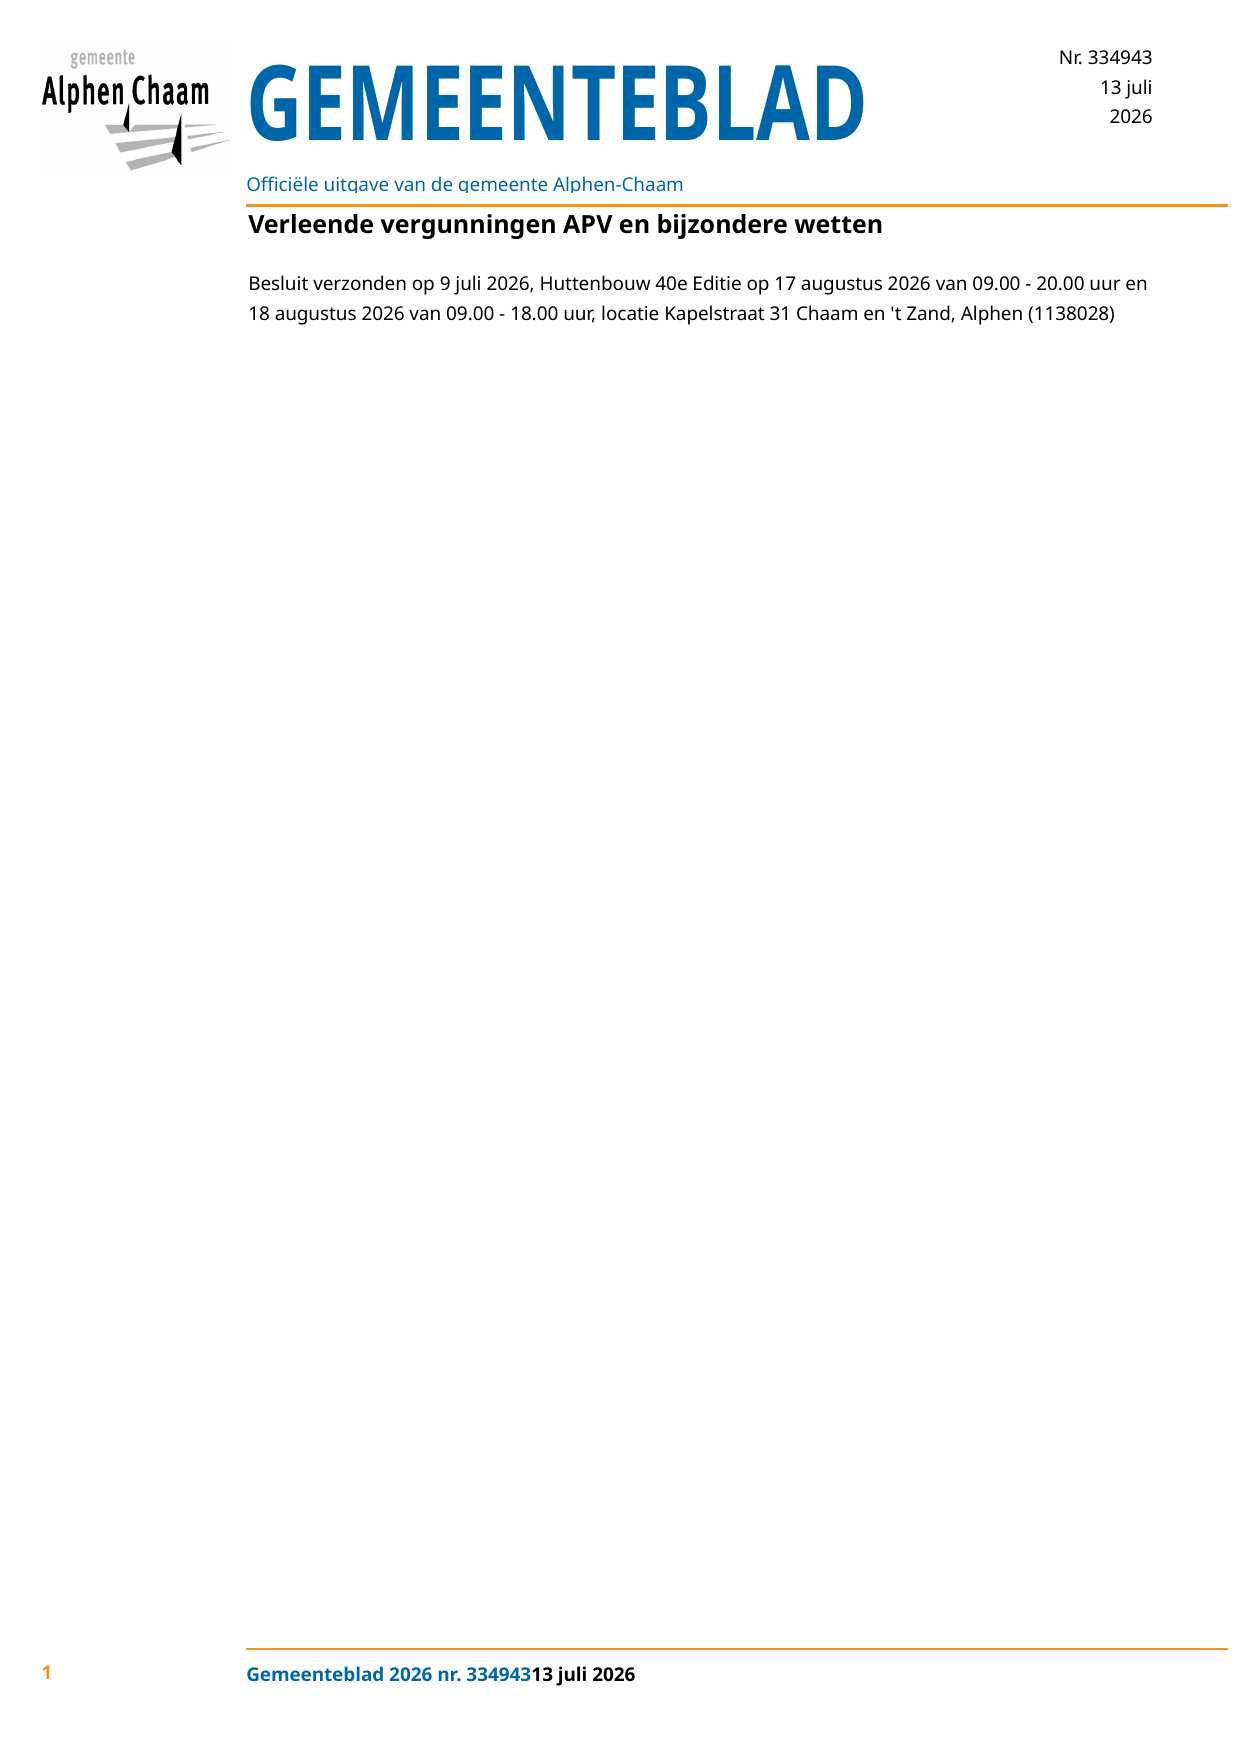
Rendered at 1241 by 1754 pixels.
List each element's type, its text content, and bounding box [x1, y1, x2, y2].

picture [41, 47, 231, 172]
text Verleende vergunningen APV en bijzondere wetten [248, 207, 1152, 241]
text Besluit verzonden op 9 juli 2026, Huttenbouw 40e Editie op 17 augustus 2026 van 09.00 - 20.00 uur en 18 augustus 2026 van 09.00 - 18.00 uur, locatie Kapelstraat 31 Chaam en 't Zand, Alphen (1138028) [248, 270, 1152, 326]
